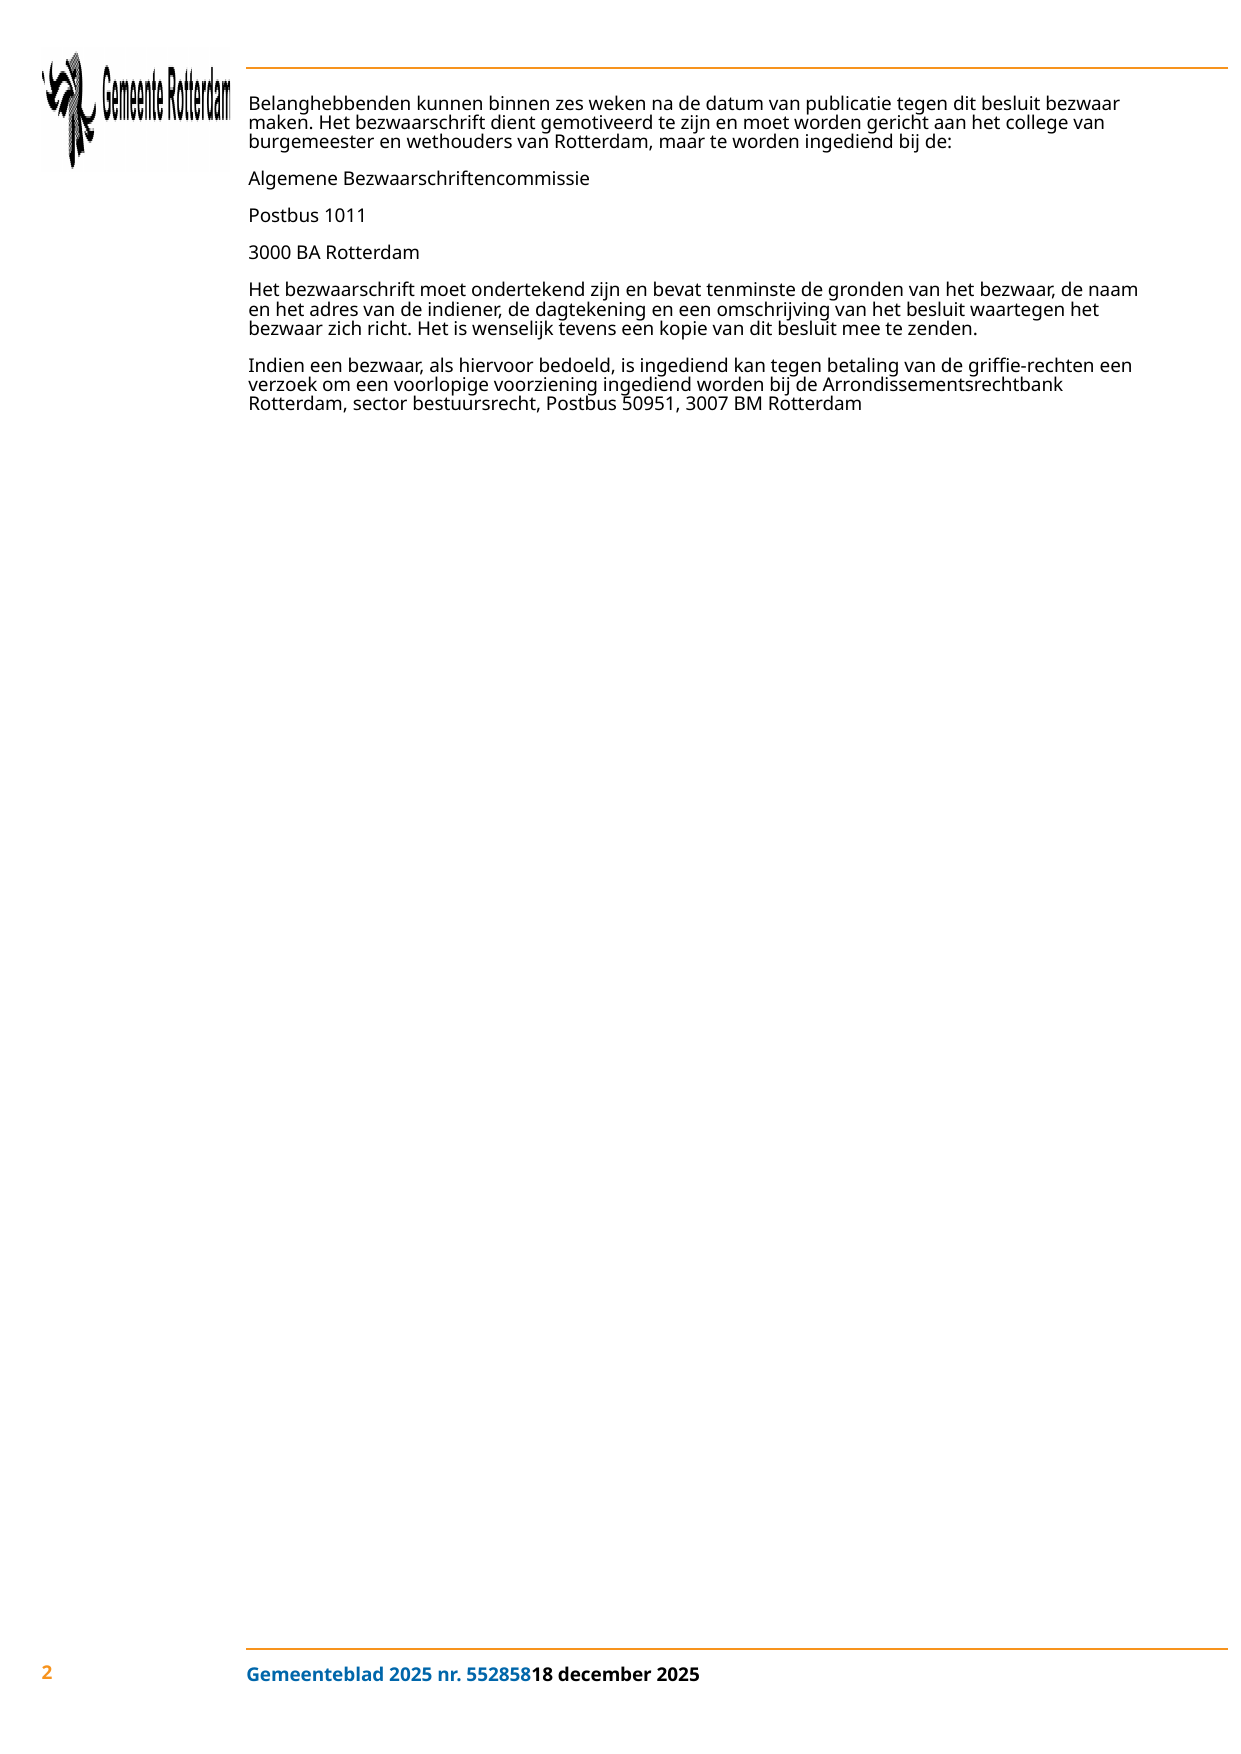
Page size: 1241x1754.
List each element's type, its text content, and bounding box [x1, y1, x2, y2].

text Algemene Bezwaarschriftencommissie [248, 170, 1152, 189]
text Belanghebbenden kunnen binnen zes weken na de datum van publicatie tegen dit besluit bezwaar maken. Het bezwaarschrift dient gemotiveerd te zijn en moet worden gericht aan het college van burgemeester en wethouders van Rotterdam, maar te worden ingediend bij de: [248, 95, 1152, 153]
picture [41, 47, 231, 172]
text Het bezwaarschrift moet ondertekend zijn en bevat tenminste de gronden van het bezwaar, de naam en het adres van de indiener, de dagtekening en een omschrijving van het besluit waartegen het bezwaar zich richt. Het is wenselijk tevens een kopie van dit besluit mee te zenden. [248, 281, 1152, 339]
text Postbus 1011 [248, 207, 1152, 227]
text Indien een bezwaar, als hiervoor bedoeld, is ingediend kan tegen betaling van de griffie-rechten een verzoek om een voorlopige voorziening ingediend worden bij de Arrondissementsrechtbank Rotterdam, sector bestuursrecht, Postbus 50951, 3007 BM Rotterdam [248, 357, 1152, 414]
text 3000 BA Rotterdam [248, 244, 1152, 263]
